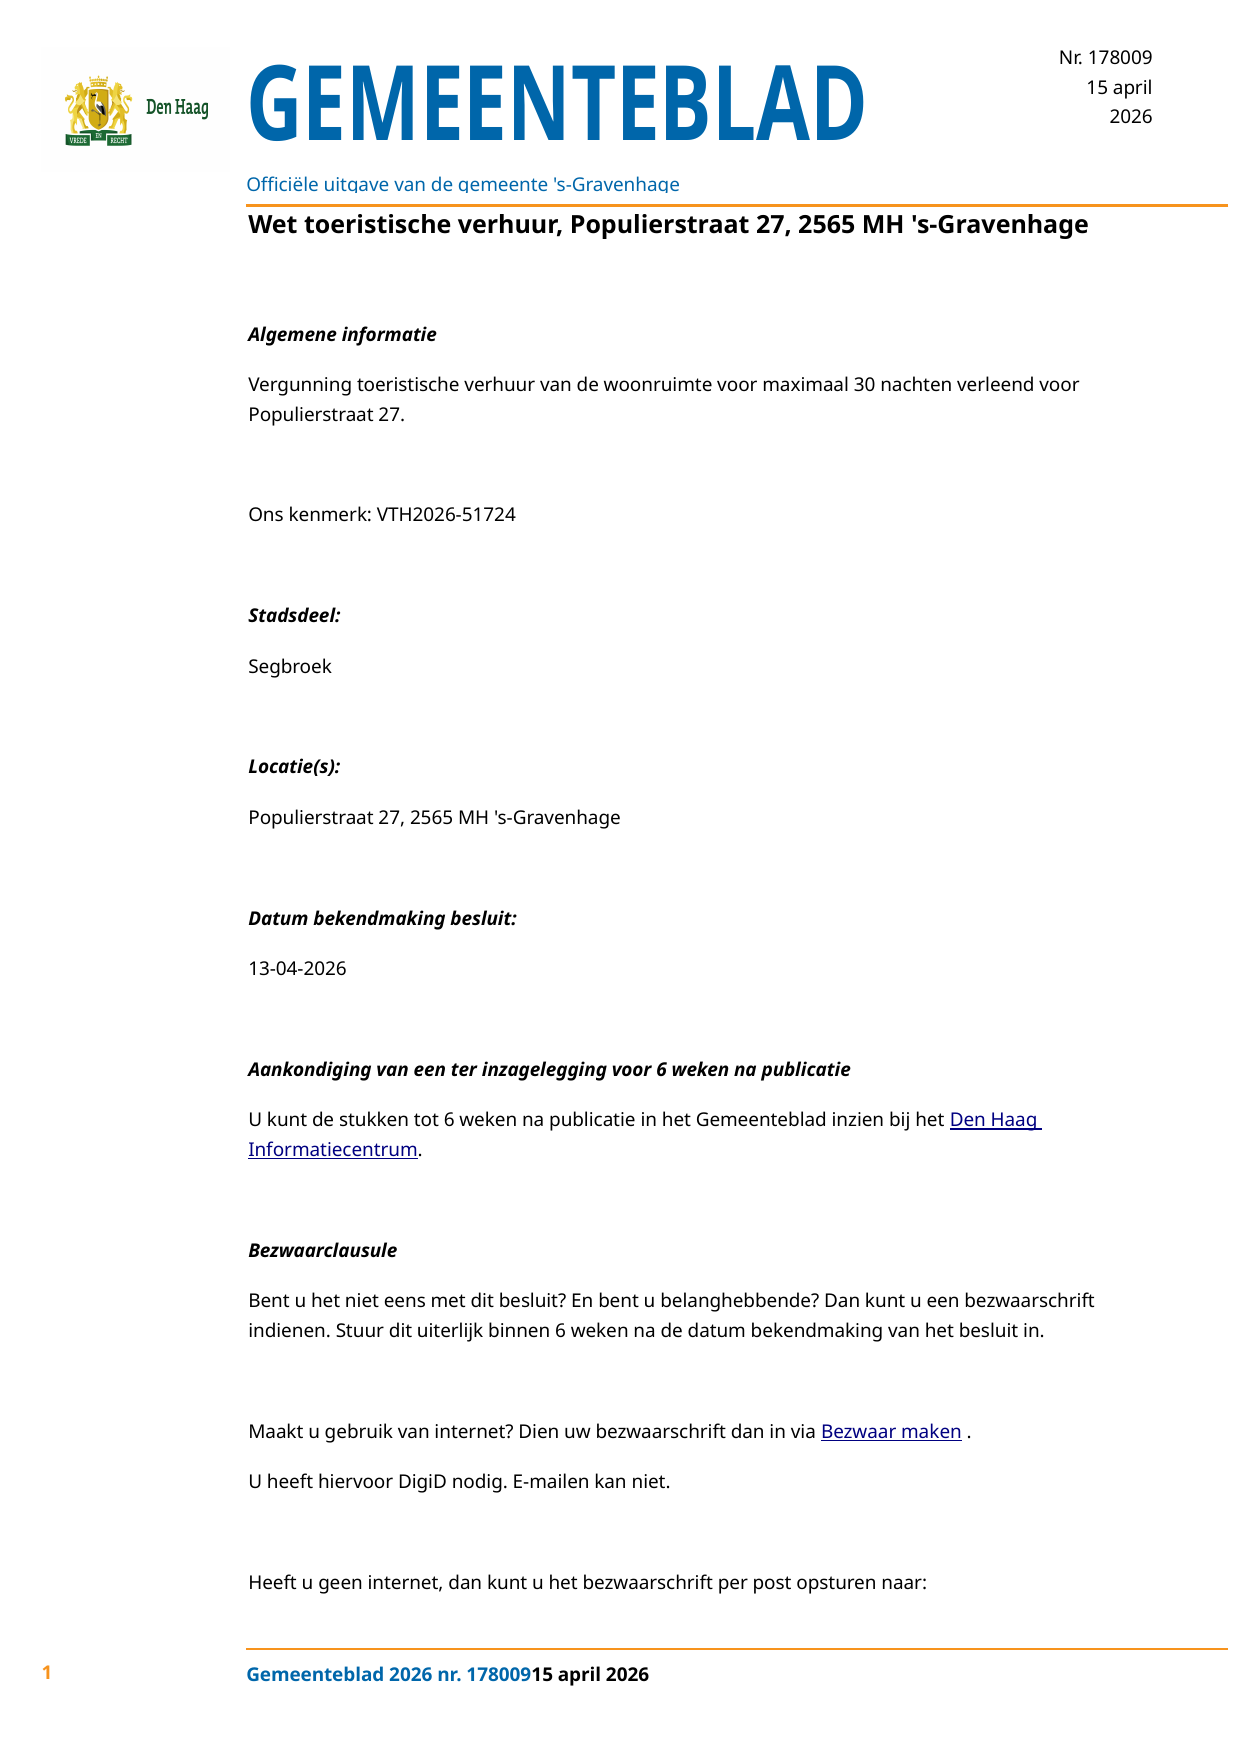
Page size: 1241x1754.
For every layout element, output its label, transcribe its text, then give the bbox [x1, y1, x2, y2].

text Ons kenmerk: VTH2026-51724 [248, 502, 1152, 527]
picture [41, 47, 231, 172]
text 13-04-2026 [248, 955, 1152, 981]
text Vergunning toeristische verhuur van de woonruimte voor maximaal 30 nachten verleend voor Populierstraat 27. [248, 371, 1152, 426]
text Algemene informatie [248, 321, 1152, 346]
text Populierstraat 27, 2565 MH 's-Gravenhage [248, 804, 1152, 830]
text Segbroek [248, 653, 1152, 678]
text Bent u het niet eens met dit besluit? En bent u belanghebbende? Dan kunt u een bezwaarschrift indienen. Stuur dit uiterlijk binnen 6 weken na de datum bekendmaking van het besluit in. [248, 1287, 1152, 1343]
text Aankondiging van een ter inzagelegging voor 6 weken na publicatie [248, 1056, 1152, 1082]
text U kunt de stukken tot 6 weken na publicatie in het Gemeenteblad inzien bij het Den Haag Informatiecentrum. [248, 1107, 1152, 1162]
text Heeft u geen internet, dan kunt u het bezwaarschrift per post opsturen naar: [248, 1569, 1152, 1595]
text Bezwaarclausule [248, 1237, 1152, 1263]
text Locatie(s): [248, 754, 1152, 779]
text Stadsdeel: [248, 602, 1152, 628]
text Maakt u gebruik van internet? Dien uw bezwaarschrift dan in via Bezwaar maken . [248, 1418, 1152, 1443]
text Datum bekendmaking besluit: [248, 905, 1152, 931]
text U heeft hiervoor DigiD nodig. E-mailen kan niet. [248, 1468, 1152, 1494]
text Wet toeristische verhuur, Populierstraat 27, 2565 MH 's-Gravenhage [248, 207, 1152, 241]
